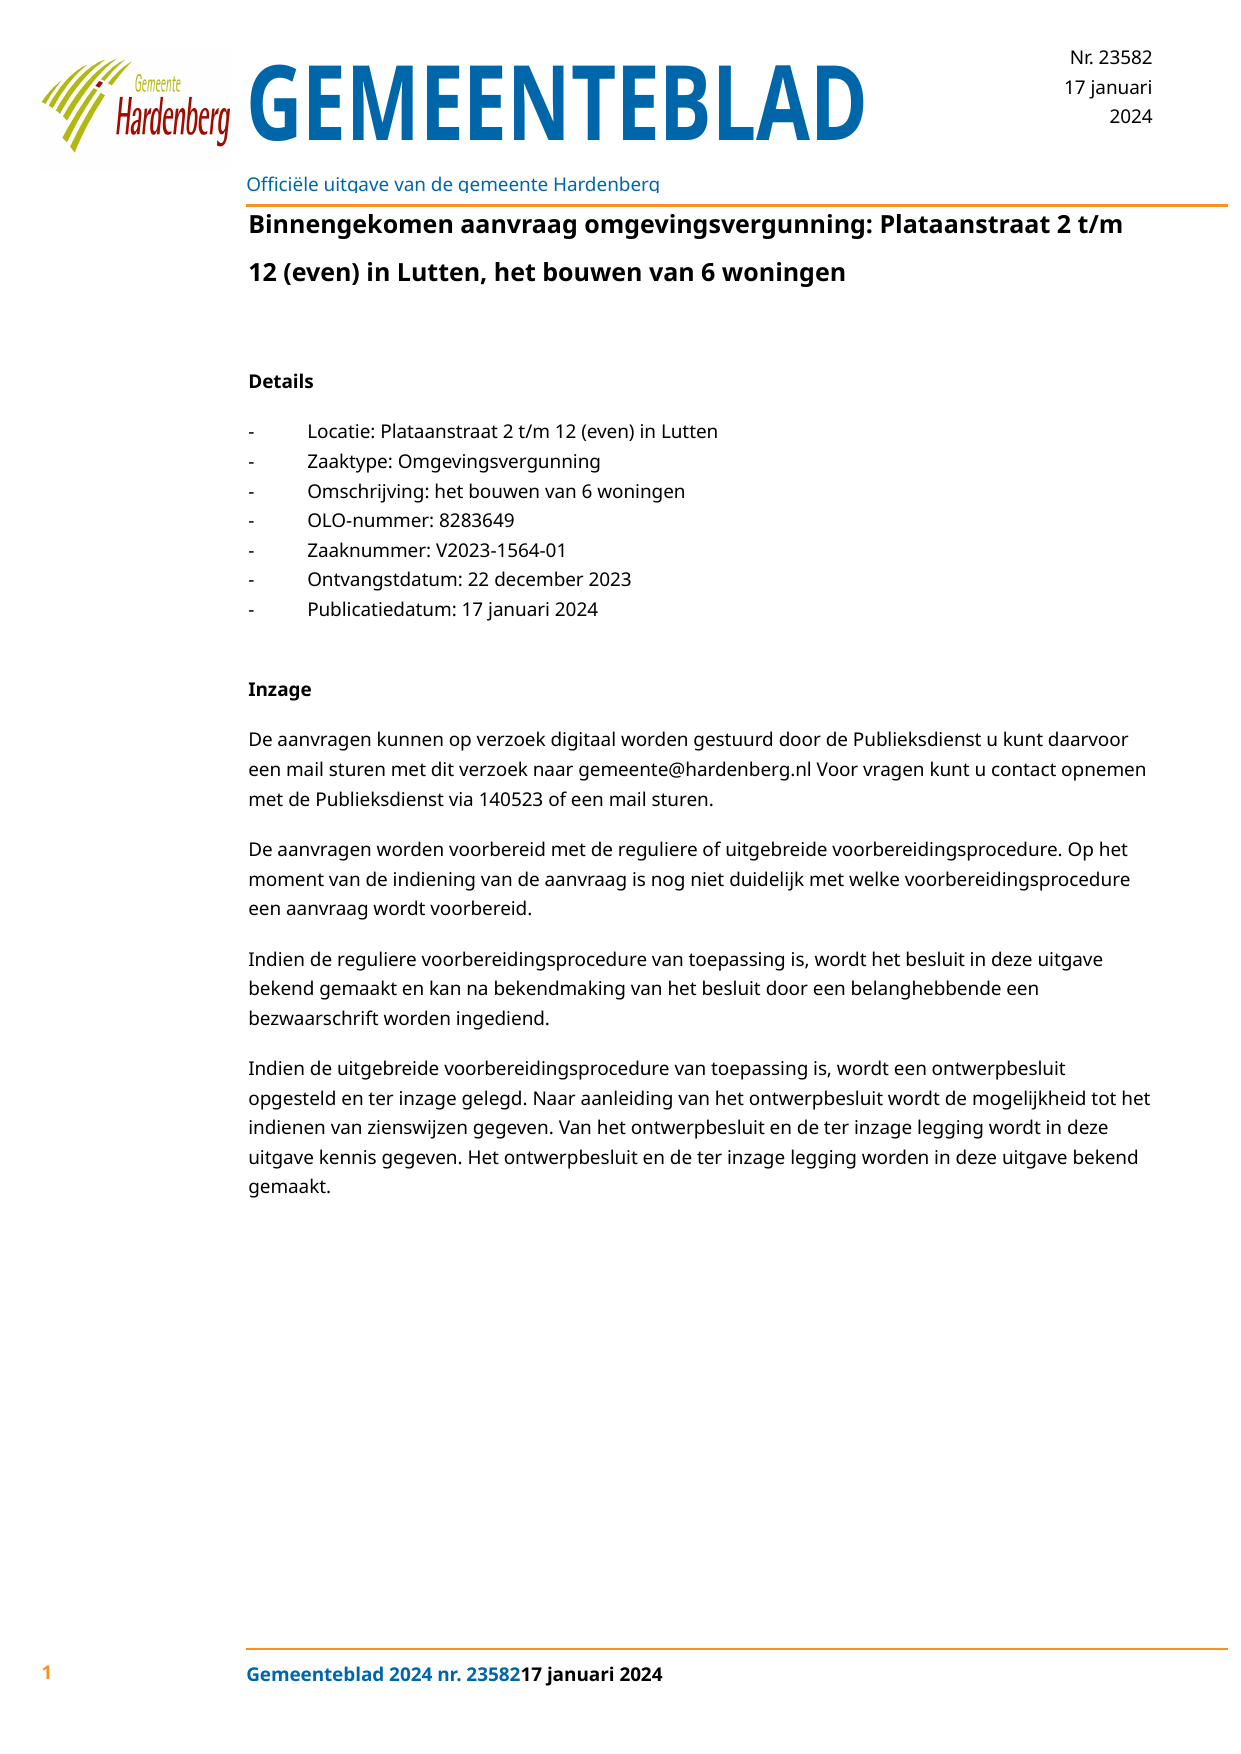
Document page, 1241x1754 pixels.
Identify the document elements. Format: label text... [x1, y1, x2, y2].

list Locatie: Plataanstraat 2 t/m 12 (even) in Lutten [248, 419, 1152, 444]
list OLO-nummer: 8283649 [248, 507, 1152, 533]
text Details [248, 368, 1152, 394]
text Indien de uitgebreide voorbereidingsprocedure van toepassing is, wordt een ontwerpbesluit opgesteld en ter inzage gelegd. Naar aanleiding van het ontwerpbesluit wordt de mogelijkheid tot het indienen van zienswijzen gegeven. Van het ontwerpbesluit en de ter inzage legging wordt in deze uitgave kennis gegeven. Het ontwerpbesluit en de ter inzage legging worden in deze uitgave bekend gemaakt. [248, 1055, 1152, 1199]
list Ontvangstdatum: 22 december 2023 [248, 567, 1152, 592]
text De aanvragen worden voorbereid met de reguliere of uitgebreide voorbereidingsprocedure. Op het moment van de indiening van de aanvraag is nog niet duidelijk met welke voorbereidingsprocedure een aanvraag wordt voorbereid. [248, 836, 1152, 921]
text Inzage [248, 676, 1152, 702]
list Zaaktype: Omgevingsvergunning [248, 448, 1152, 474]
text Binnengekomen aanvraag omgevingsvergunning: Plataanstraat 2 t/m 12 (even) in Lutten, het bouwen van 6 woningen [248, 207, 1152, 288]
list Zaaknummer: V2023-1564-01 [248, 537, 1152, 563]
list Publicatiedatum: 17 januari 2024 [248, 596, 1152, 622]
text De aanvragen kunnen op verzoek digitaal worden gestuurd door de Publieksdienst u kunt daarvoor een mail sturen met dit verzoek naar gemeente@hardenberg.nl Voor vragen kunt u contact opnemen met de Publieksdienst via 140523 of een mail sturen. [248, 727, 1152, 812]
list Omschrijving: het bouwen van 6 woningen [248, 478, 1152, 504]
text Indien de reguliere voorbereidingsprocedure van toepassing is, wordt het besluit in deze uitgave bekend gemaakt en kan na bekendmaking van het besluit door een belanghebbende een bezwaarschrift worden ingediend. [248, 946, 1152, 1031]
picture [41, 47, 231, 172]
